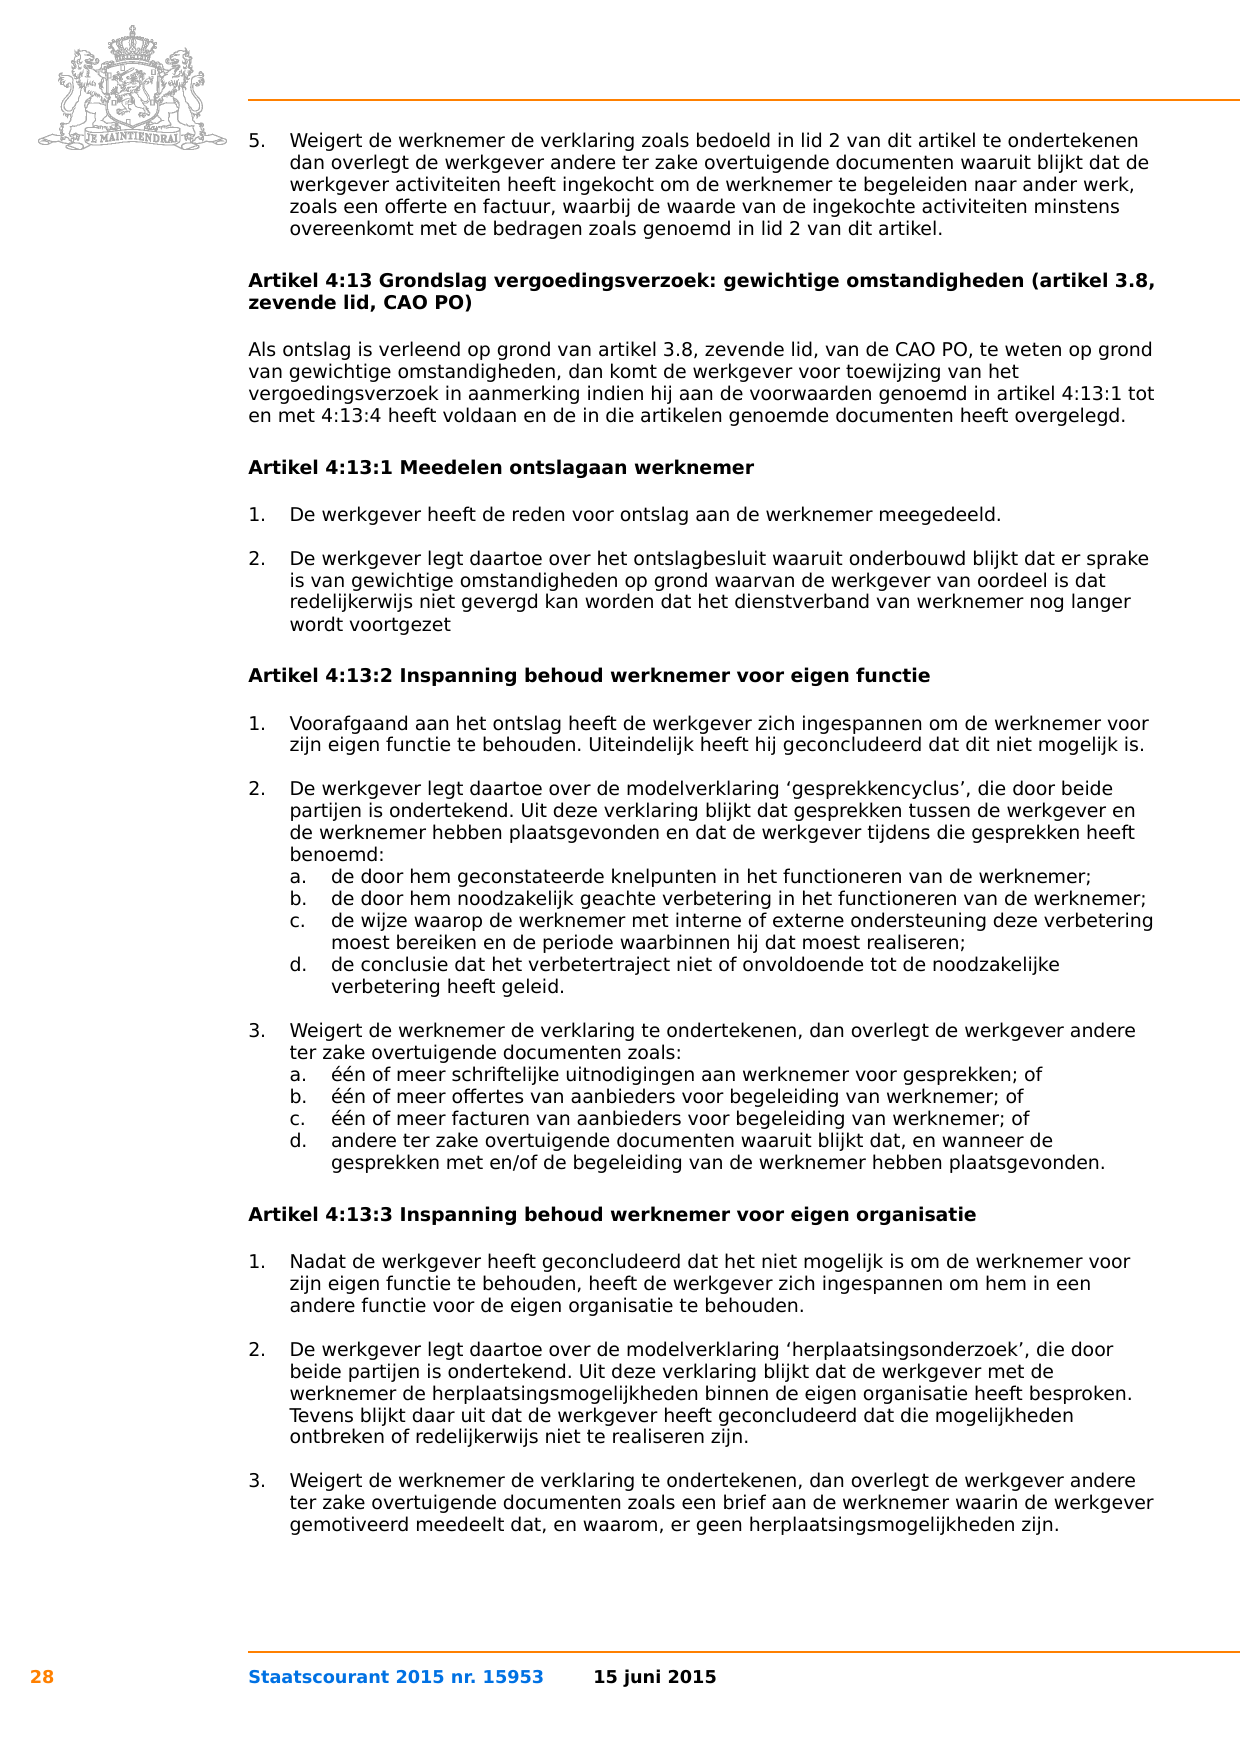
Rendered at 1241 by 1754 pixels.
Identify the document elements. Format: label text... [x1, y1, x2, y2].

text 1. Voorafgaand aan het ontslag heeft de werkgever zich ingespannen om de werknemer voor zijn eigen functie te behouden. Uiteindelijk heeft hij geconcludeerd dat dit niet mogelijk is. [248, 712, 1163, 756]
text Als ontslag is verleend op grond van artikel 3.8, zevende lid, van de CAO PO, te weten op grond van gewichtige omstandigheden, dan komt de werkgever voor toewijzing van het vergoedingsverzoek in aanmerking indien hij aan de voorwaarden genoemd in artikel 4:13:1 tot en met 4:13:4 heeft voldaan en de in die artikelen genoemde documenten heeft overgelegd. [248, 339, 1163, 427]
text d. andere ter zake overtuigende documenten waaruit blijkt dat, en wanneer de gesprekken met en/of de begeleiding van de werknemer hebben plaatsgevonden. [289, 1130, 1163, 1174]
text 2. De werkgever legt daartoe over het ontslagbesluit waaruit onderbouwd blijkt dat er sprake is van gewichtige omstandigheden op grond waarvan de werkgever van oordeel is dat redelijkerwijs niet gevergd kan worden dat het dienstverband van werknemer nog langer wordt voortgezet [248, 547, 1163, 635]
picture [38, 25, 227, 150]
text 2. De werkgever legt daartoe over de modelverklaring ‘herplaatsingsonderzoek’, die door beide partijen is ondertekend. Uit deze verklaring blijkt dat de werkgever met de werknemer de herplaatsingsmogelijkheden binnen de eigen organisatie heeft besproken. Tevens blijkt daar uit dat de werkgever heeft geconcludeerd dat die mogelijkheden ontbreken of redelijkerwijs niet te realiseren zijn. [248, 1338, 1163, 1448]
text 2. De werkgever legt daartoe over de modelverklaring ‘gesprekkencyclus’, die door beide partijen is ondertekend. Uit deze verklaring blijkt dat gesprekken tussen de werkgever en de werknemer hebben plaatsgevonden en dat de werkgever tijdens die gesprekken heeft benoemd: [248, 778, 1163, 866]
text 5. Weigert de werknemer de verklaring zoals bedoeld in lid 2 van dit artikel te ondertekenen dan overlegt de werkgever andere ter zake overtuigende documenten waaruit blijkt dat de werkgever activiteiten heeft ingekocht om de werknemer te begeleiden naar ander werk, zoals een offerte en factuur, waarbij de waarde van de ingekochte activiteiten minstens overeenkomt met de bedragen zoals genoemd in lid 2 van dit artikel. [248, 130, 1163, 240]
text d. de conclusie dat het verbetertraject niet of onvoldoende tot de noodzakelijke verbetering heeft geleid. [289, 954, 1163, 998]
text b. één of meer offertes van aanbieders voor begeleiding van werknemer; of [289, 1086, 1163, 1108]
subtitle Artikel 4:13:1 Meedelen ontslagaan werknemer [248, 457, 1163, 479]
text c. de wijze waarop de werknemer met interne of externe ondersteuning deze verbetering moest bereiken en de periode waarbinnen hij dat moest realiseren; [289, 910, 1163, 954]
subtitle Artikel 4:13 Grondslag vergoedingsverzoek: gewichtige omstandigheden (artikel 3.8, zevende lid, CAO PO) [248, 270, 1163, 314]
text a. de door hem geconstateerde knelpunten in het functioneren van de werknemer; [289, 866, 1163, 888]
text 1. Nadat de werkgever heeft geconcludeerd dat het niet mogelijk is om de werknemer voor zijn eigen functie te behouden, heeft de werkgever zich ingespannen om hem in een andere functie voor de eigen organisatie te behouden. [248, 1251, 1163, 1317]
text 1. De werkgever heeft de reden voor ontslag aan de werknemer meegedeeld. [248, 504, 1163, 526]
text 3. Weigert de werknemer de verklaring te ondertekenen, dan overlegt de werkgever andere ter zake overtuigende documenten zoals een brief aan de werknemer waarin de werkgever gemotiveerd meedeelt dat, en waarom, er geen herplaatsingsmogelijkheden zijn. [248, 1470, 1163, 1536]
text b. de door hem noodzakelijk geachte verbetering in het functioneren van de werknemer; [289, 888, 1163, 910]
subtitle Artikel 4:13:3 Inspanning behoud werknemer voor eigen organisatie [248, 1204, 1163, 1226]
text 3. Weigert de werknemer de verklaring te ondertekenen, dan overlegt de werkgever andere ter zake overtuigende documenten zoals: [248, 1020, 1163, 1064]
subtitle Artikel 4:13:2 Inspanning behoud werknemer voor eigen functie [248, 665, 1163, 687]
text c. één of meer facturen van aanbieders voor begeleiding van werknemer; of [289, 1108, 1163, 1130]
text a. één of meer schriftelijke uitnodigingen aan werknemer voor gesprekken; of [289, 1064, 1163, 1086]
